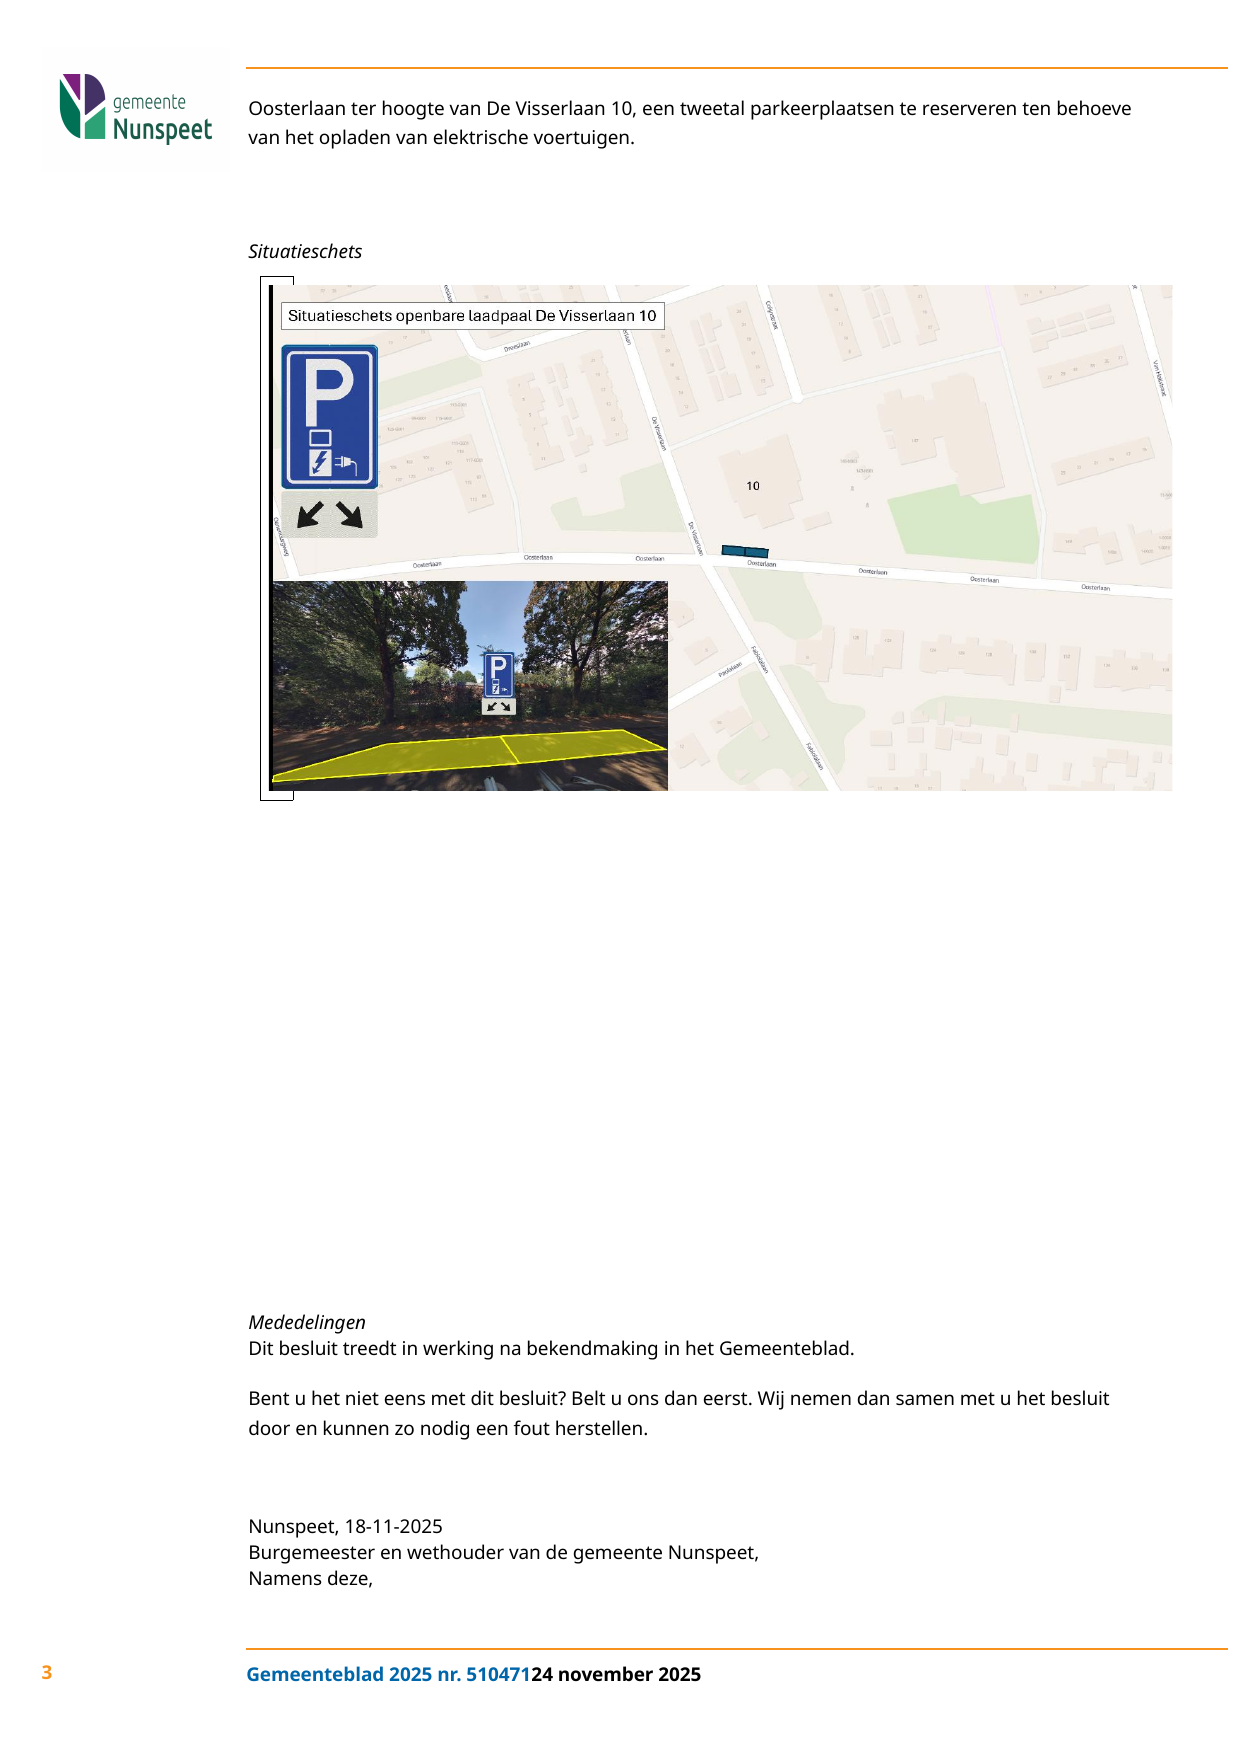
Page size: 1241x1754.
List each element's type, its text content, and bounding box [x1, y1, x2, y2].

text Mededelingen [248, 1309, 1152, 1335]
text Oosterlaan ter hoogte van De Visserlaan 10, een tweetal parkeerplaatsen te reserveren ten behoeve van het opladen van elektrische voertuigen. [248, 95, 1152, 150]
text Situatieschets [248, 239, 1152, 264]
text Burgemeester en wethouder van de gemeente Nunspeet, [248, 1539, 1152, 1565]
picture [41, 47, 231, 172]
text Dit besluit treedt in werking na bekendmaking in het Gemeenteblad. [248, 1335, 1152, 1361]
text Nunspeet, 18-11-2025 [248, 1513, 1152, 1539]
picture [268, 285, 1173, 791]
text Namens deze, [248, 1565, 1152, 1591]
text Bent u het niet eens met dit besluit? Belt u ons dan eerst. Wij nemen dan samen met u het besluit door en kunnen zo nodig een fout herstellen. [248, 1386, 1152, 1441]
